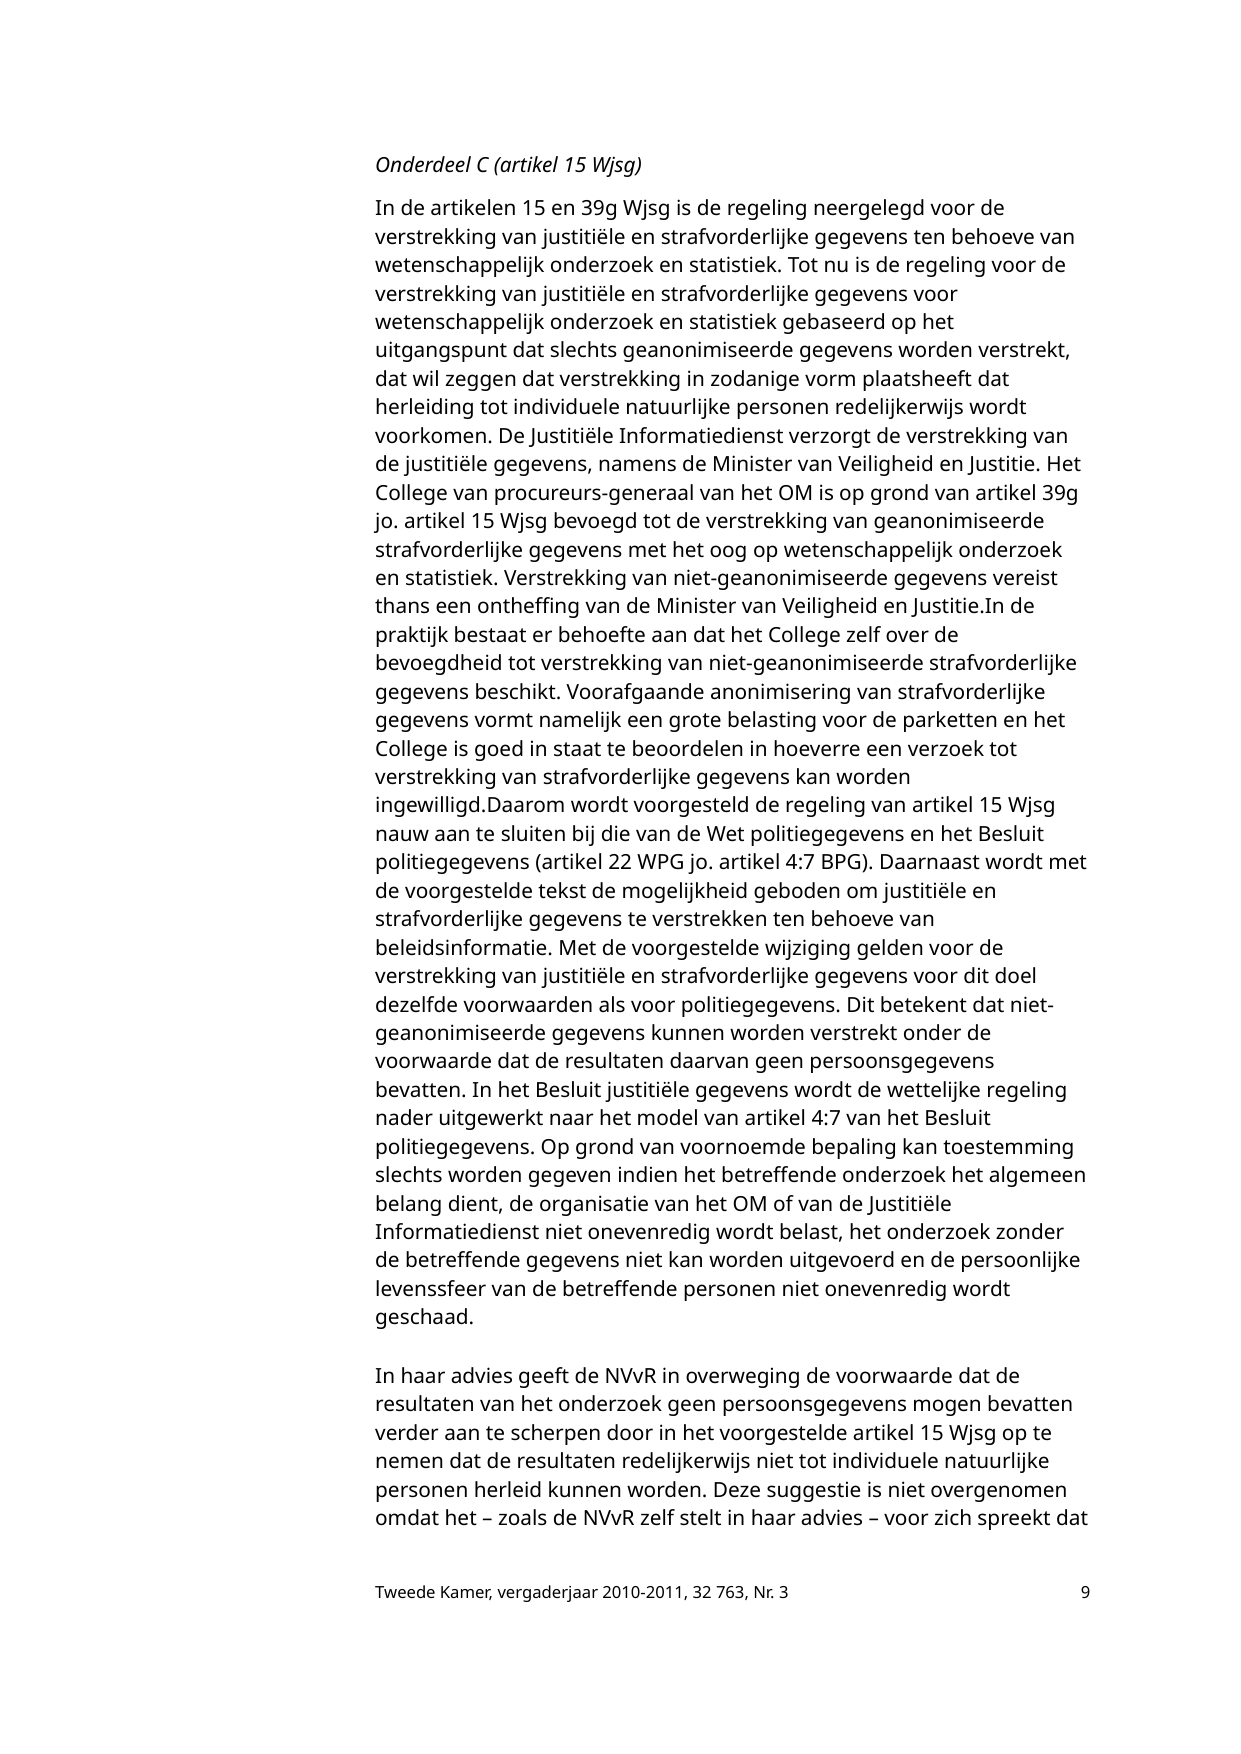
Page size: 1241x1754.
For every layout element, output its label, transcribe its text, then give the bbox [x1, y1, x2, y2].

text Onderdeel C (artikel 15 Wjsg) [375, 150, 1090, 178]
text In haar advies geeft de NVvR in overweging de voorwaarde dat de resultaten van het onderzoek geen persoonsgegevens mogen bevatten verder aan te scherpen door in het voorgestelde artikel 15 Wjsg op te nemen dat de resultaten redelijkerwijs niet tot individuele natuurlijke personen herleid kunnen worden. Deze suggestie is niet overgenomen omdat het – zoals de NVvR zelf stelt in haar advies – voor zich spreekt dat [375, 1361, 1090, 1532]
text In de artikelen 15 en 39g Wjsg is de regeling neergelegd voor de verstrekking van justitiële en strafvorderlijke gegevens ten behoeve van wetenschappelijk onderzoek en statistiek. Tot nu is de regeling voor de verstrekking van justitiële en strafvorderlijke gegevens voor wetenschappelijk onderzoek en statistiek gebaseerd op het uitgangspunt dat slechts geanonimiseerde gegevens worden verstrekt, dat wil zeggen dat verstrekking in zodanige vorm plaatsheeft dat herleiding tot individuele natuurlijke personen redelijkerwijs wordt voorkomen. De Justitiële Informatiedienst verzorgt de verstrekking van de justitiële gegevens, namens de Minister van Veiligheid en Justitie. Het College van procureurs-generaal van het OM is op grond van artikel 39g jo. artikel 15 Wjsg bevoegd tot de verstrekking van geanonimiseerde strafvorderlijke gegevens met het oog op wetenschappelijk onderzoek en statistiek. Verstrekking van niet-geanonimiseerde gegevens vereist thans een ontheffing van de Minister van Veiligheid en Justitie.In de praktijk bestaat er behoefte aan dat het College zelf over de bevoegdheid tot verstrekking van niet-geanonimiseerde strafvorderlijke gegevens beschikt. Voorafgaande anonimisering van strafvorderlijke gegevens vormt namelijk een grote belasting voor de parketten en het College is goed in staat te beoordelen in hoeverre een verzoek tot verstrekking van strafvorderlijke gegevens kan worden ingewilligd.Daarom wordt voorgesteld de regeling van artikel 15 Wjsg nauw aan te sluiten bij die van de Wet politiegegevens en het Besluit politiegegevens (artikel 22 WPG jo. artikel 4:7 BPG). Daarnaast wordt met de voorgestelde tekst de mogelijkheid geboden om justitiële en strafvorderlijke gegevens te verstrekken ten behoeve van beleidsinformatie. Met de voorgestelde wijziging gelden voor de verstrekking van justitiële en strafvorderlijke gegevens voor dit doel dezelfde voorwaarden als voor politiegegevens. Dit betekent dat niet-geanonimiseerde gegevens kunnen worden verstrekt onder de voorwaarde dat de resultaten daarvan geen persoonsgegevens bevatten. In het Besluit justitiële gegevens wordt de wettelijke regeling nader uitgewerkt naar het model van artikel 4:7 van het Besluit politiegegevens. Op grond van voornoemde bepaling kan toestemming slechts worden gegeven indien het betreffende onderzoek het algemeen belang dient, de organisatie van het OM of van de Justitiële Informatiedienst niet onevenredig wordt belast, het onderzoek zonder de betreffende gegevens niet kan worden uitgevoerd en de persoonlijke levenssfeer van de betreffende personen niet onevenredig wordt geschaad. [375, 193, 1090, 1331]
